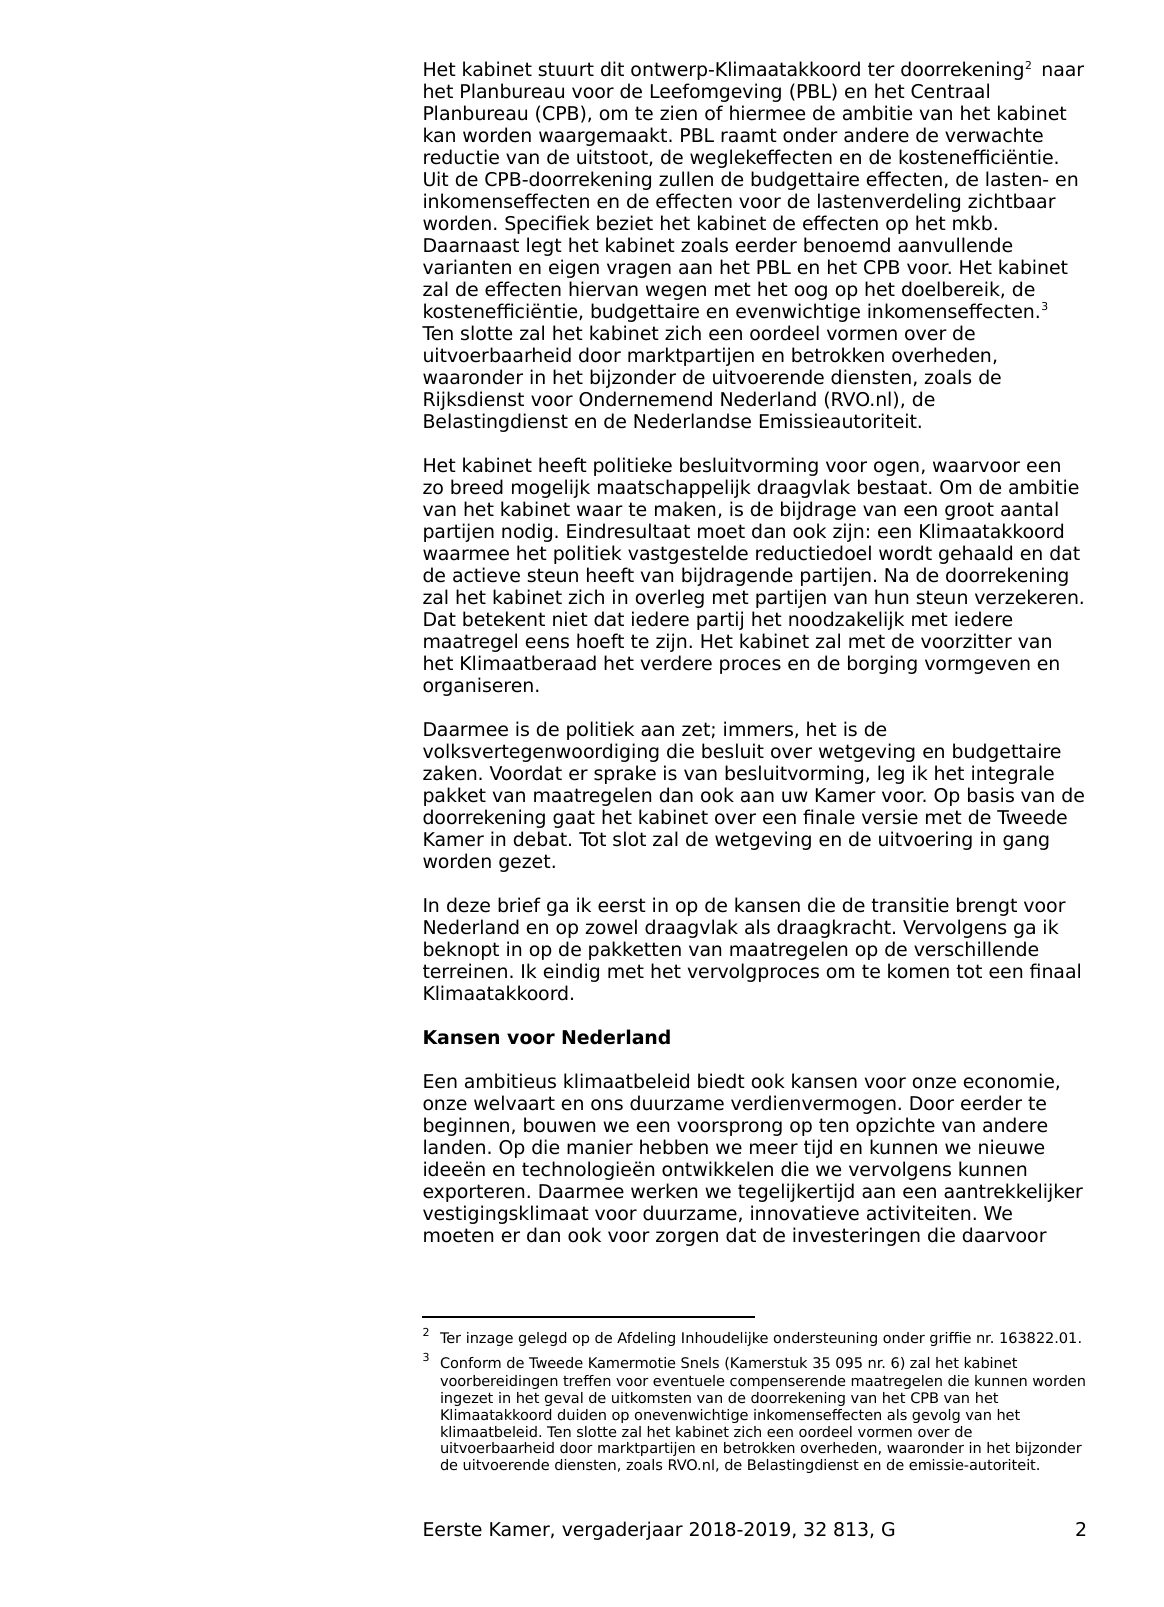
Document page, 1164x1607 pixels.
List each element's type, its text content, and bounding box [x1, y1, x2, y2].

subtitle Kansen voor Nederland [422, 1027, 1087, 1049]
text Het kabinet heeft politieke besluitvorming voor ogen, waarvoor een zo breed mogelijk maatschappelijk draagvlak bestaat. Om de ambitie van het kabinet waar te maken, is de bijdrage van een groot aantal partijen nodig. Eindresultaat moet dan ook zijn: een Klimaatakkoord waarmee het politiek vastgestelde reductiedoel wordt gehaald en dat de actieve steun heeft van bijdragende partijen. Na de doorrekening zal het kabinet zich in overleg met partijen van hun steun verzekeren. Dat betekent niet dat iedere partij het noodzakelijk met iedere maatregel eens hoeft te zijn. Het kabinet zal met de voorzitter van het Klimaatberaad het verdere proces en de borging vormgeven en organiseren. [422, 455, 1087, 697]
text Daarmee is de politiek aan zet; immers, het is de volksvertegenwoordiging die besluit over wetgeving en budgettaire zaken. Voordat er sprake is van besluitvorming, leg ik het integrale pakket van maatregelen dan ook aan uw Kamer voor. Op basis van de doorrekening gaat het kabinet over een finale versie met de Tweede Kamer in debat. Tot slot zal de wetgeving en de uitvoering in gang worden gezet. [422, 719, 1087, 873]
text Het kabinet stuurt dit ontwerp-Klimaatakkoord ter doorrekening naar het Planbureau voor de Leefomgeving (PBL) en het Centraal Planbureau (CPB), om te zien of hiermee de ambitie van het kabinet kan worden waargemaakt. PBL raamt onder andere de verwachte reductie van de uitstoot, de weglekeffecten en de kostenefficiëntie. Uit de CPB-doorrekening zullen de budgettaire effecten, de lasten- en inkomenseffecten en de effecten voor de lastenverdeling zichtbaar worden. Specifiek beziet het kabinet de effecten op het mkb. Daarnaast legt het kabinet zoals eerder benoemd aanvullende varianten en eigen vragen aan het PBL en het CPB voor. Het kabinet zal de effecten hiervan wegen met het oog op het doelbereik, de kostenefficiëntie, budgettaire en evenwichtige inkomenseffecten. Ten slotte zal het kabinet zich een oordeel vormen over de uitvoerbaarheid door marktpartijen en betrokken overheden, waaronder in het bijzonder de uitvoerende diensten, zoals de Rijksdienst voor Ondernemend Nederland (RVO.nl), de Belastingdienst en de Nederlandse Emissieautoriteit. [422, 59, 1087, 433]
text Conform de Tweede Kamermotie Snels (Kamerstuk 35 095 nr. 6) zal het kabinet voorbereidingen treffen voor eventuele compenserende maatregelen die kunnen worden ingezet in het geval de uitkomsten van de doorrekening van het CPB van het Klimaatakkoord duiden op onevenwichtige inkomenseffecten als gevolg van het klimaatbeleid. Ten slotte zal het kabinet zich een oordeel vormen over de uitvoerbaarheid door marktpartijen en betrokken overheden, waaronder in het bijzonder de uitvoerende diensten, zoals RVO.nl, de Belastingdienst en de emissie-autoriteit. [422, 1351, 1087, 1474]
text Ter inzage gelegd op de Afdeling Inhoudelijke ondersteuning onder griffie nr. 163822.01. [422, 1326, 1087, 1348]
text Een ambitieus klimaatbeleid biedt ook kansen voor onze economie, onze welvaart en ons duurzame verdienvermogen. Door eerder te beginnen, bouwen we een voorsprong op ten opzichte van andere landen. Op die manier hebben we meer tijd en kunnen we nieuwe ideeën en technologieën ontwikkelen die we vervolgens kunnen exporteren. Daarmee werken we tegelijkertijd aan een aantrekkelijker vestigingsklimaat voor duurzame, innovatieve activiteiten. We moeten er dan ook voor zorgen dat de investeringen die daarvoor [422, 1071, 1087, 1247]
text In deze brief ga ik eerst in op de kansen die de transitie brengt voor Nederland en op zowel draagvlak als draagkracht. Vervolgens ga ik beknopt in op de pakketten van maatregelen op de verschillende terreinen. Ik eindig met het vervolgproces om te komen tot een finaal Klimaatakkoord. [422, 895, 1087, 1005]
